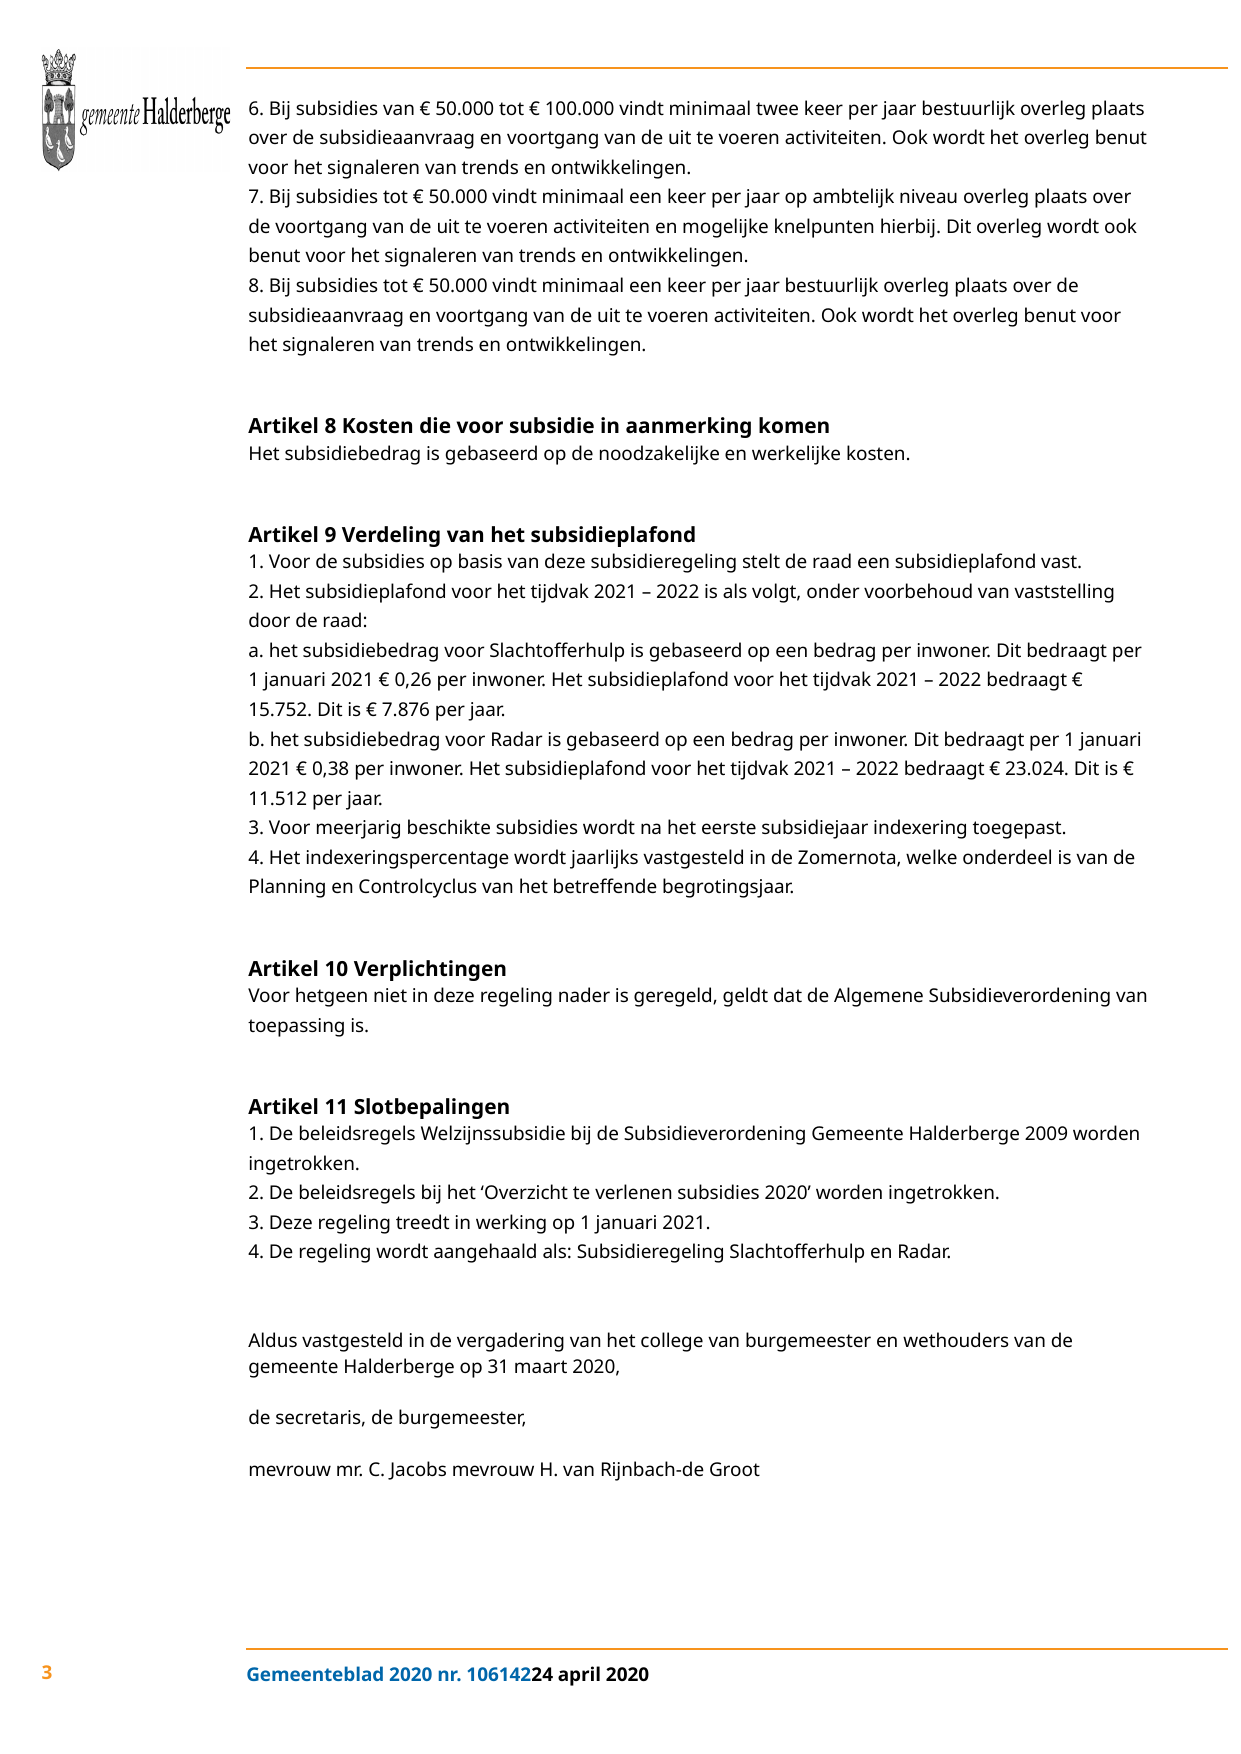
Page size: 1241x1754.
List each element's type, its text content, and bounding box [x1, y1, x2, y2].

text 6. Bij subsidies van € 50.000 tot € 100.000 vindt minimaal twee keer per jaar bestuurlijk overleg plaats over de subsidieaanvraag en voortgang van de uit te voeren activiteiten. Ook wordt het overleg benut voor het signaleren van trends en ontwikkelingen. [248, 95, 1152, 180]
text Artikel 8 Kosten die voor subsidie in aanmerking komen [248, 411, 1152, 440]
text a. het subsidiebedrag voor Slachtofferhulp is gebaseerd op een bedrag per inwoner. Dit bedraagt per 1 januari 2021 € 0,26 per inwoner. Het subsidieplafond voor het tijdvak 2021 – 2022 bedraagt € 15.752. Dit is € 7.876 per jaar. [248, 637, 1152, 722]
text 3. Deze regeling treedt in werking op 1 januari 2021. [248, 1209, 1152, 1235]
text Artikel 9 Verdeling van het subsidieplafond [248, 520, 1152, 548]
text 2. Het subsidieplafond voor het tijdvak 2021 – 2022 is als volgt, onder voorbehoud van vaststelling door de raad: [248, 578, 1152, 633]
picture [41, 47, 231, 172]
text Voor hetgeen niet in deze regeling nader is geregeld, geldt dat de Algemene Subsidieverordening van toepassing is. [248, 982, 1152, 1037]
text 4. De regeling wordt aangehaald als: Subsidieregeling Slachtofferhulp en Radar. [248, 1238, 1152, 1264]
text 3. Voor meerjarig beschikte subsidies wordt na het eerste subsidiejaar indexering toegepast. [248, 814, 1152, 840]
text b. het subsidiebedrag voor Radar is gebaseerd op een bedrag per inwoner. Dit bedraagt per 1 januari 2021 € 0,38 per inwoner. Het subsidieplafond voor het tijdvak 2021 – 2022 bedraagt € 23.024. Dit is € 11.512 per jaar. [248, 726, 1152, 811]
text 7. Bij subsidies tot € 50.000 vindt minimaal een keer per jaar op ambtelijk niveau overleg plaats over de voortgang van de uit te voeren activiteiten en mogelijke knelpunten hierbij. Dit overleg wordt ook benut voor het signaleren van trends en ontwikkelingen. [248, 183, 1152, 268]
text Artikel 11 Slotbepalingen [248, 1092, 1152, 1120]
text 1. Voor de subsidies op basis van deze subsidieregeling stelt de raad een subsidieplafond vast. [248, 548, 1152, 574]
text Artikel 10 Verplichtingen [248, 954, 1152, 982]
text 4. Het indexeringspercentage wordt jaarlijks vastgesteld in de Zomernota, welke onderdeel is van de Planning en Controlcyclus van het betreffende begrotingsjaar. [248, 844, 1152, 899]
text Het subsidiebedrag is gebaseerd op de noodzakelijke en werkelijke kosten. [248, 440, 1152, 466]
text 2. De beleidsregels bij het ‘Overzicht te verlenen subsidies 2020’ worden ingetrokken. [248, 1179, 1152, 1205]
text de secretaris, de burgemeester, [248, 1404, 1152, 1430]
text mevrouw mr. C. Jacobs mevrouw H. van Rijnbach-de Groot [248, 1456, 1152, 1482]
text 1. De beleidsregels Welzijnssubsidie bij de Subsidieverordening Gemeente Halderberge 2009 worden ingetrokken. [248, 1120, 1152, 1176]
text 8. Bij subsidies tot € 50.000 vindt minimaal een keer per jaar bestuurlijk overleg plaats over de subsidieaanvraag en voortgang van de uit te voeren activiteiten. Ook wordt het overleg benut voor het signaleren van trends en ontwikkelingen. [248, 272, 1152, 357]
text Aldus vastgesteld in de vergadering van het college van burgemeester en wethouders van de gemeente Halderberge op 31 maart 2020, [248, 1327, 1152, 1379]
